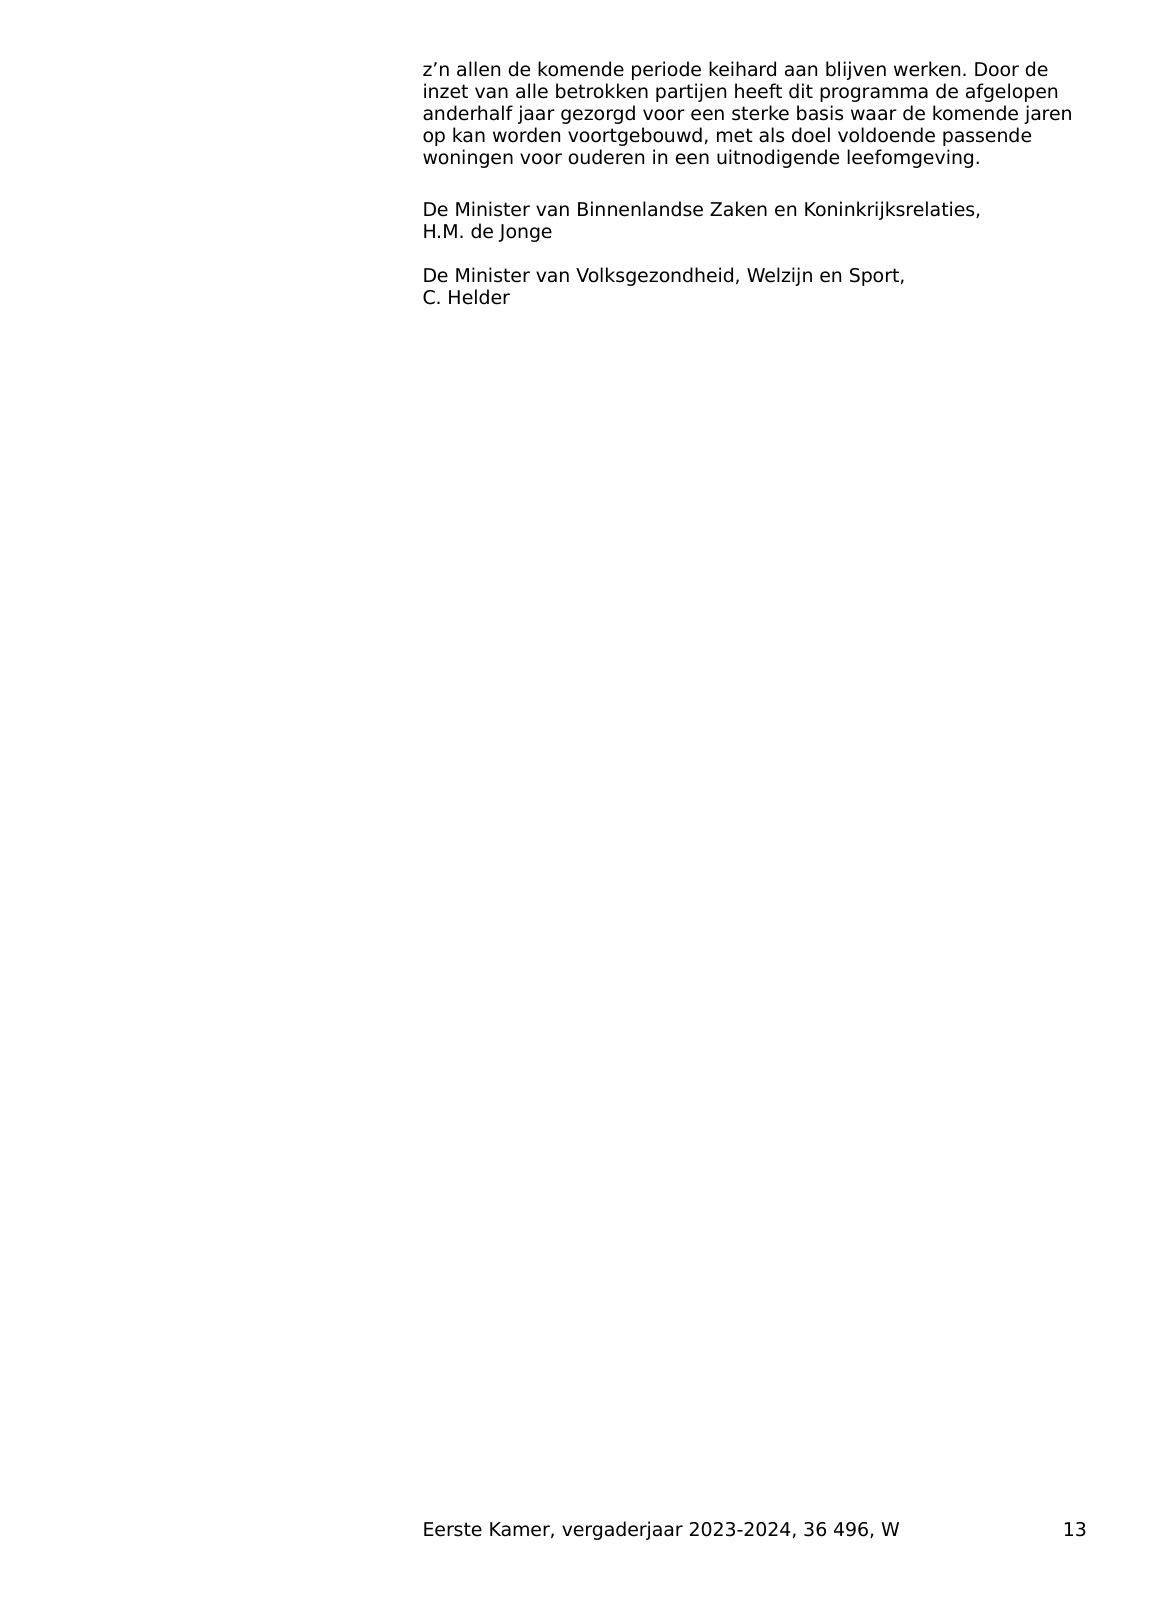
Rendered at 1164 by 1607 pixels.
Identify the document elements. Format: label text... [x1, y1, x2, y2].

text De Minister van Volksgezondheid, Welzijn en Sport, C. Helder [422, 265, 1087, 309]
text z’n allen de komende periode keihard aan blijven werken. Door de inzet van alle betrokken partijen heeft dit programma de afgelopen anderhalf jaar gezorgd voor een sterke basis waar de komende jaren op kan worden voortgebouwd, met als doel voldoende passende woningen voor ouderen in een uitnodigende leefomgeving. [422, 59, 1087, 169]
text De Minister van Binnenlandse Zaken en Koninkrijksrelaties, H.M. de Jonge [422, 199, 1087, 243]
